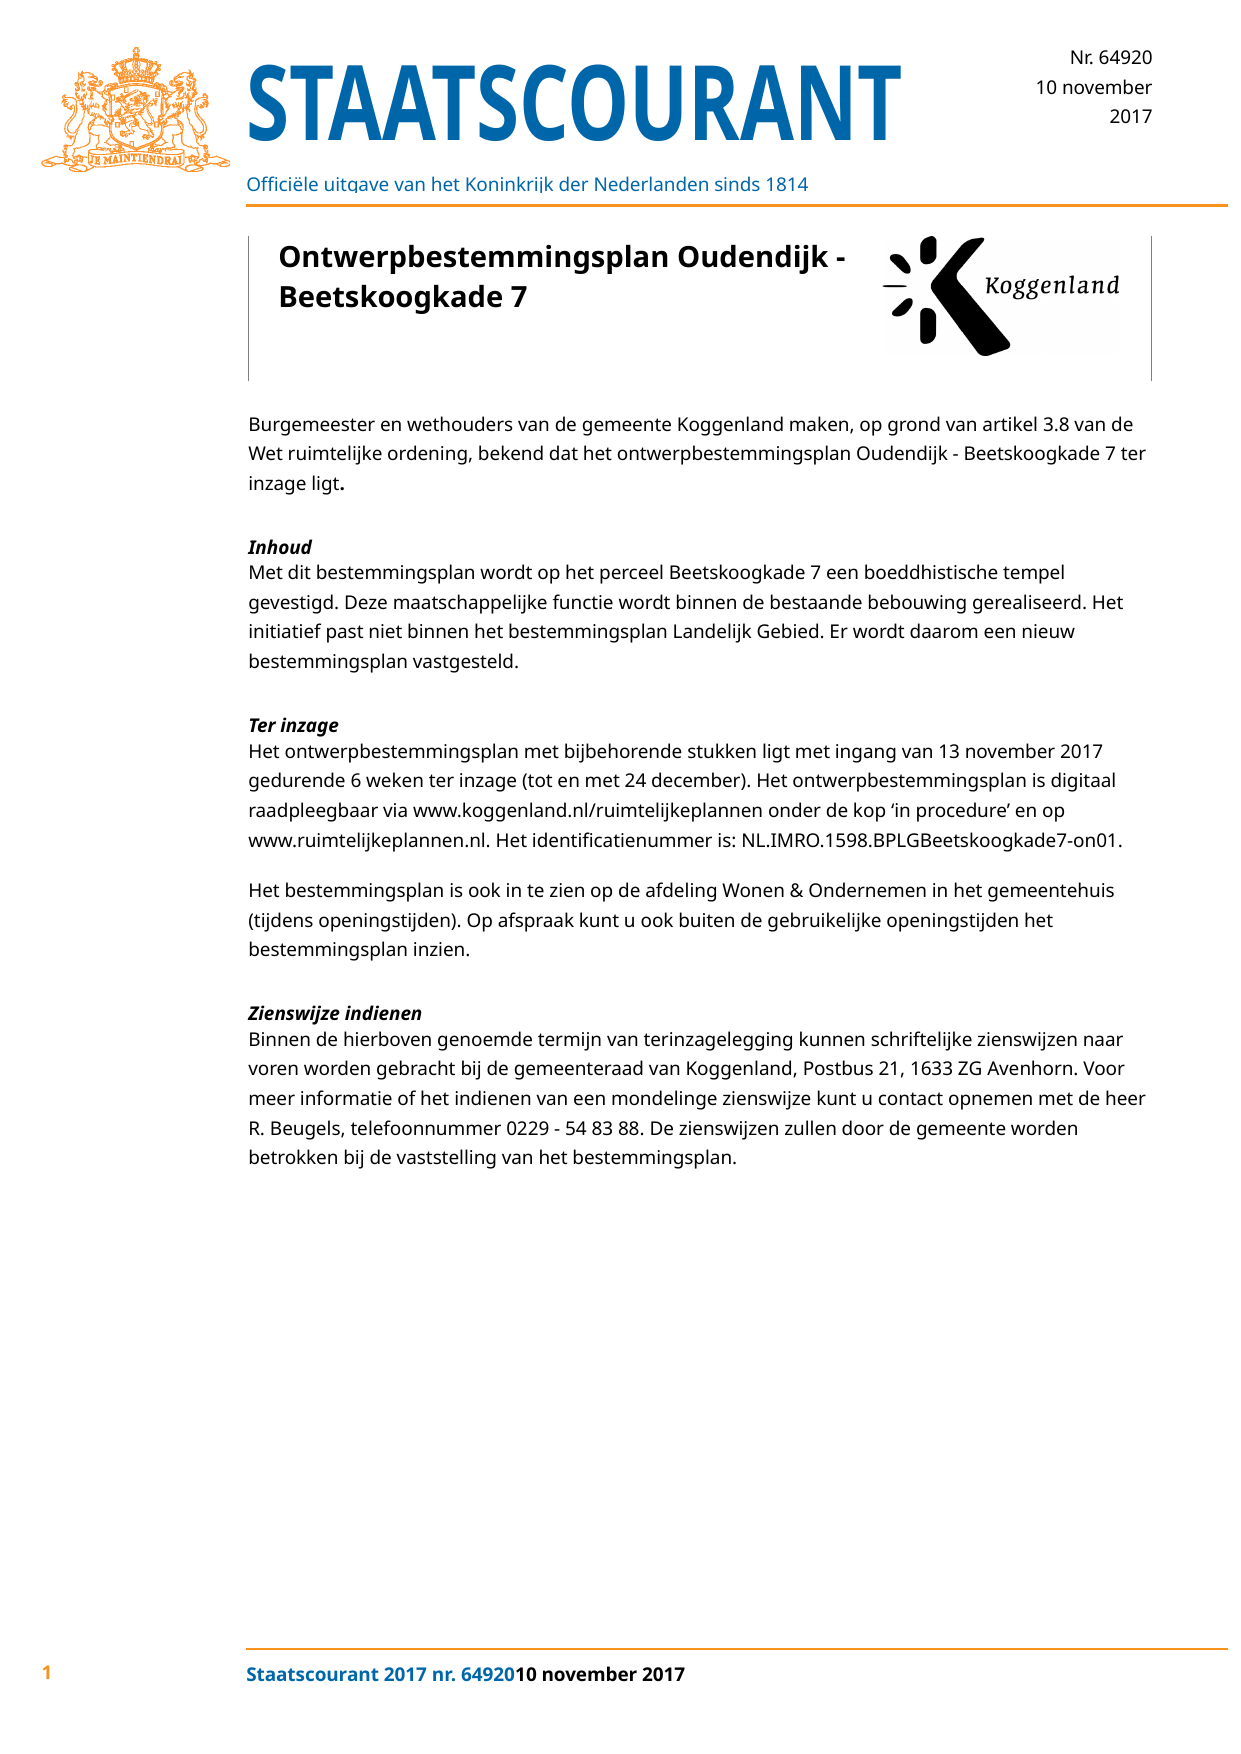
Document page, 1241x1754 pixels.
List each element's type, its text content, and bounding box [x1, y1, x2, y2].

picture [41, 47, 231, 172]
text Inhoud [248, 534, 1152, 559]
table_header [850, 236, 1151, 381]
text Met dit bestemmingsplan wordt op het perceel Beetskoogkade 7 een boeddhistische tempel gevestigd. Deze maatschappelijke functie wordt binnen de bestaande bebouwing gerealiseerd. Het initiatief past niet binnen het bestemmingsplan Landelijk Gebied. Er wordt daarom een nieuw bestemmingsplan vastgesteld. [248, 559, 1152, 674]
text Binnen de hierboven genoemde termijn van terinzagelegging kunnen schriftelijke zienswijzen naar voren worden gebracht bij de gemeenteraad van Koggenland, Postbus 21, 1633 ZG Avenhorn. Voor meer informatie of het indienen van een mondelinge zienswijze kunt u contact opnemen met de heer R. Beugels, telefoonnummer 0229 - 54 83 88. De zienswijzen zullen door de gemeente worden betrokken bij de vaststelling van het bestemmingsplan. [248, 1026, 1152, 1170]
text Burgemeester en wethouders van de gemeente Koggenland maken, op grond van artikel 3.8 van de Wet ruimtelijke ordening, bekend dat het ontwerpbestemmingsplan Oudendijk - Beetskoogkade 7 ter inzage ligt. [248, 411, 1152, 496]
text Het bestemmingsplan is ook in te zien op de afdeling Wonen & Ondernemen in het gemeentehuis (tijdens openingstijden). Op afspraak kunt u ook buiten de gebruikelijke openingstijden het bestemmingsplan inzien. [248, 877, 1152, 962]
picture [882, 236, 1119, 356]
text Het ontwerpbestemmingsplan met bijbehorende stukken ligt met ingang van 13 november 2017 gedurende 6 weken ter inzage (tot en met 24 december). Het ontwerpbestemmingsplan is digitaal raadpleegbaar via www.koggenland.nl/ruimtelijkeplannen onder de kop ‘in procedure’ en op www.ruimtelijkeplannen.nl. Het identificatienummer is: NL.IMRO.1598.BPLGBeetskoogkade7-on01. [248, 738, 1152, 852]
text Ter inzage [248, 712, 1152, 738]
text Zienswijze indienen [248, 1000, 1152, 1026]
table_header Ontwerpbestemmingsplan Oudendijk - Beetskoogkade 7 [249, 236, 850, 381]
